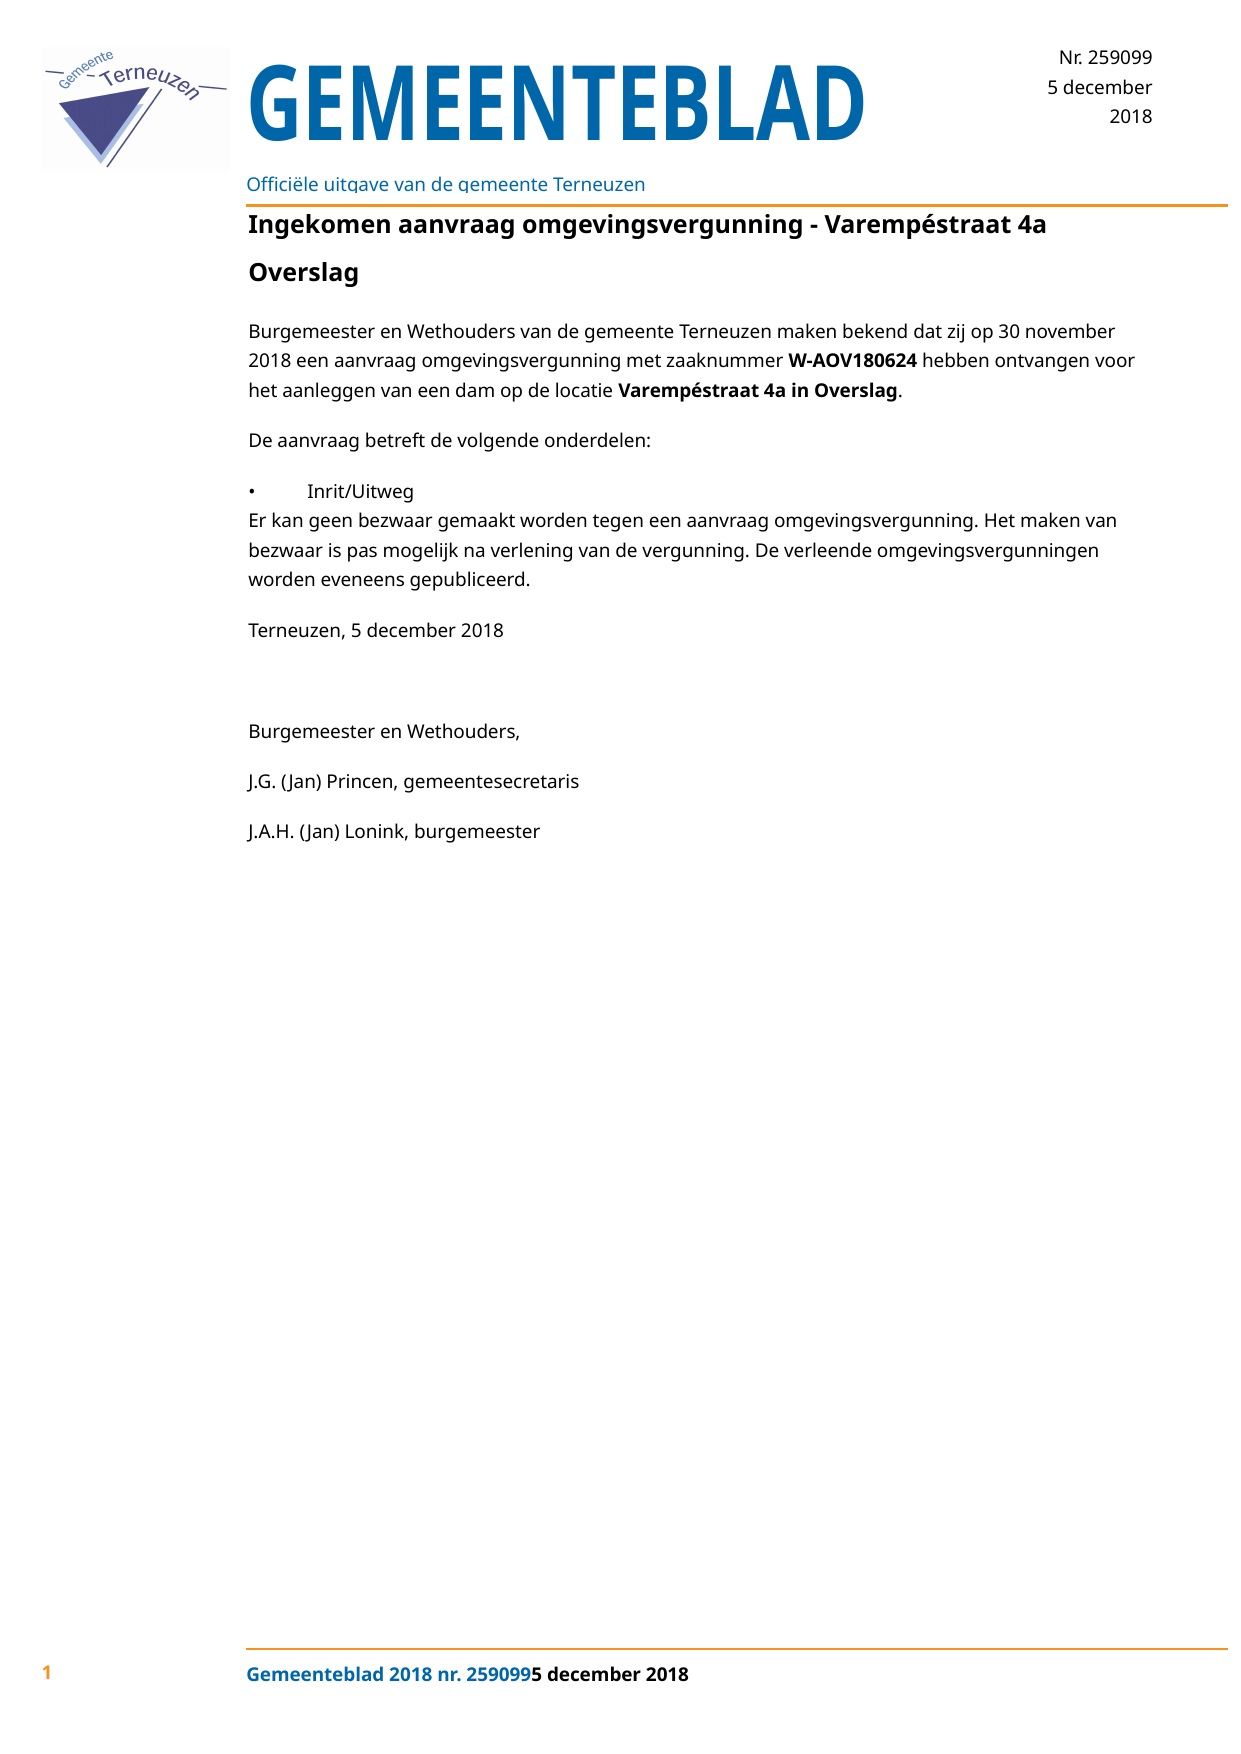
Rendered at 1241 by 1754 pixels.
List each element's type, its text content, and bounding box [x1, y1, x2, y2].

text Ingekomen aanvraag omgevingsvergunning - Varempéstraat 4a Overslag [248, 207, 1152, 288]
picture [41, 47, 231, 172]
text Er kan geen bezwaar gemaakt worden tegen een aanvraag omgevingsvergunning. Het maken van bezwaar is pas mogelijk na verlening van de vergunning. De verleende omgevingsvergunningen worden eveneens gepubliceerd. [248, 507, 1152, 592]
text Burgemeester en Wethouders, [248, 718, 1152, 744]
text J.A.H. (Jan) Lonink, burgemeester [248, 819, 1152, 844]
text Terneuzen, 5 december 2018 [248, 617, 1152, 643]
text De aanvraag betreft de volgende onderdelen: [248, 427, 1152, 453]
text Burgemeester en Wethouders van de gemeente Terneuzen maken bekend dat zij op 30 november 2018 een aanvraag omgevingsvergunning met zaaknummer W-AOV180624 hebben ontvangen voor het aanleggen van een dam op de locatie Varempéstraat 4a in Overslag. [248, 318, 1152, 403]
text J.G. (Jan) Princen, gemeentesecretaris [248, 768, 1152, 794]
list Inrit/Uitweg [248, 478, 1152, 504]
